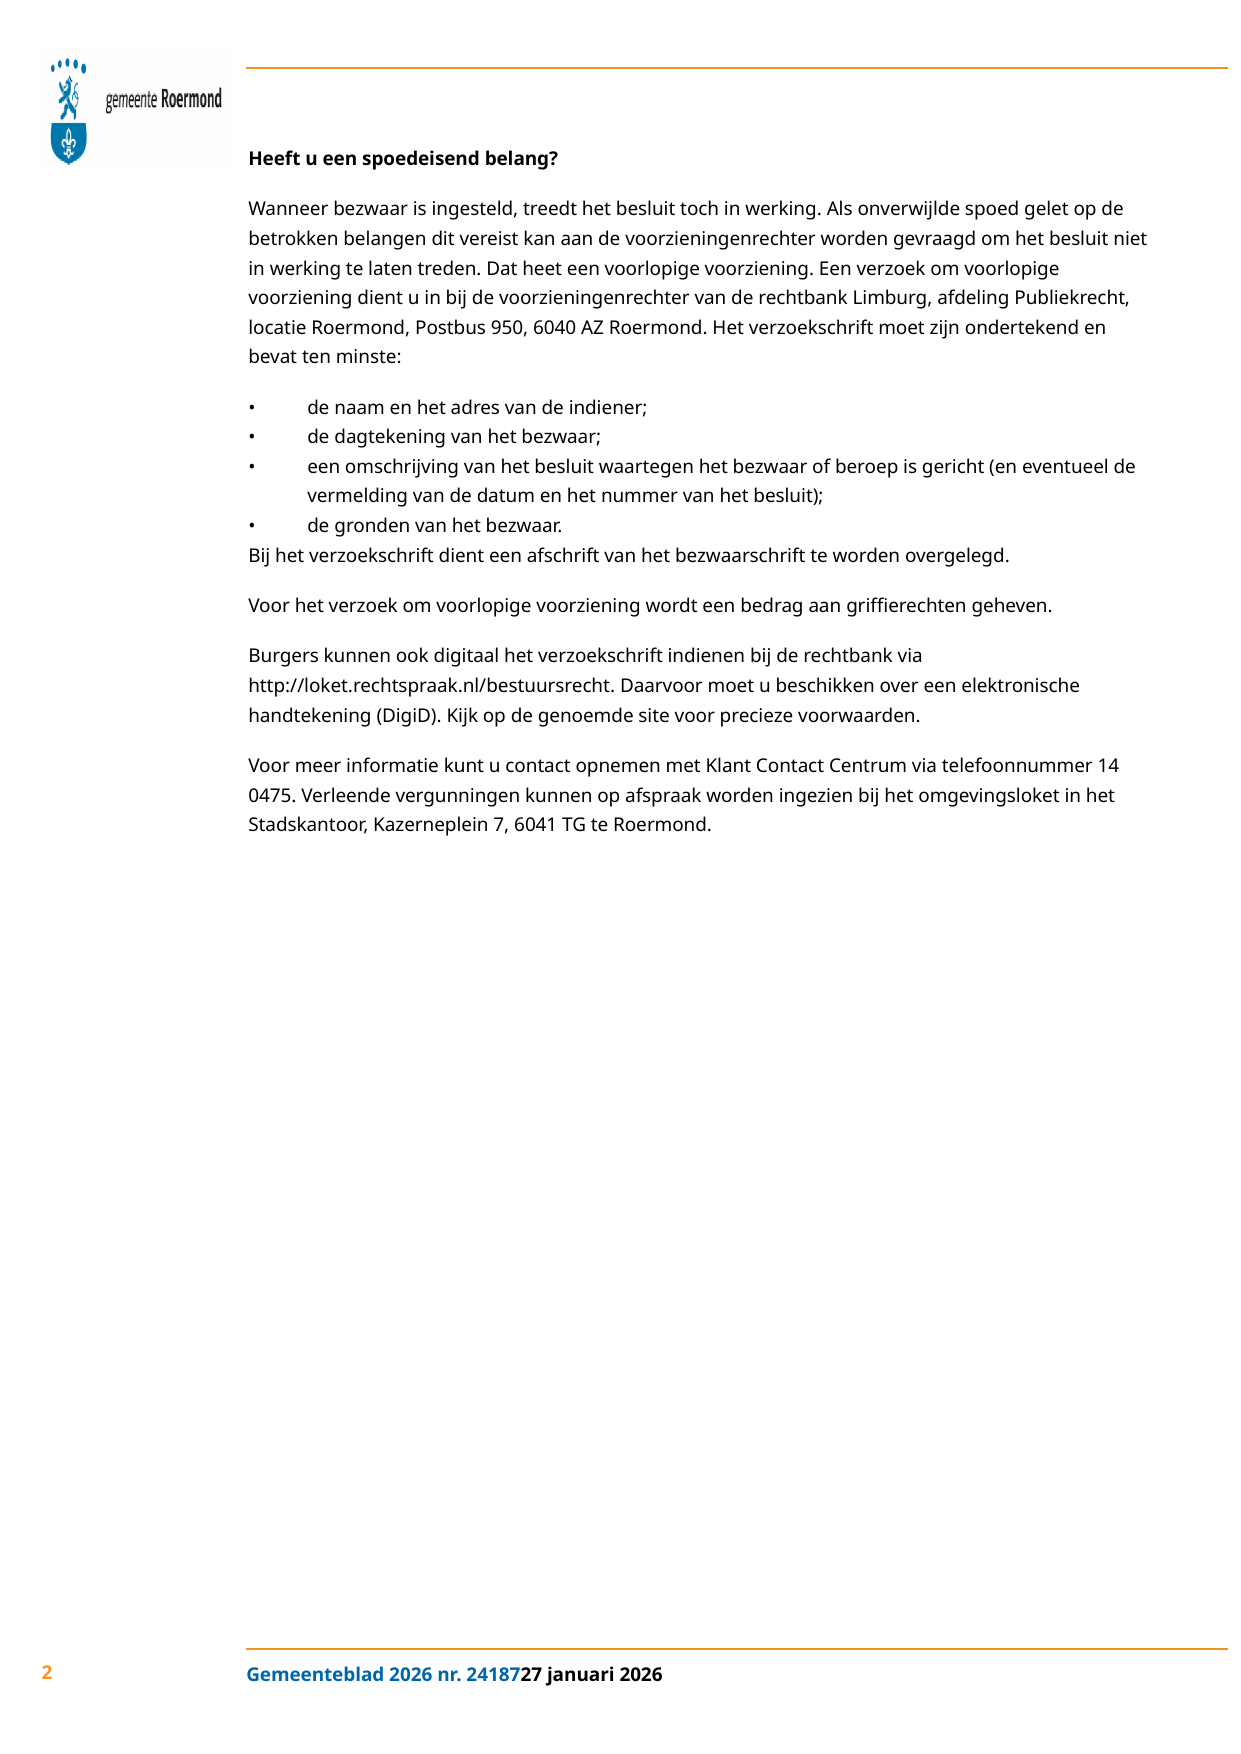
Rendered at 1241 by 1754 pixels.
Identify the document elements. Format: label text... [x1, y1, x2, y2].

text Voor het verzoek om voorlopige voorziening wordt een bedrag aan griffierechten geheven. [248, 592, 1152, 618]
list een omschrijving van het besluit waartegen het bezwaar of beroep is gericht (en eventueel de vermelding van de datum en het nummer van het besluit); [248, 453, 1152, 508]
text Wanneer bezwaar is ingesteld, treedt het besluit toch in werking. Als onverwijlde spoed gelet op de betrokken belangen dit vereist kan aan de voorzieningenrechter worden gevraagd om het besluit niet in werking te laten treden. Dat heet een voorlopige voorziening. Een verzoek om voorlopige voorziening dient u in bij de voorzieningenrechter van de rechtbank Limburg, afdeling Publiekrecht, locatie Roermond, Postbus 950, 6040 AZ Roermond. Het verzoekschrift moet zijn ondertekend en bevat ten minste: [248, 196, 1152, 369]
list de naam en het adres van de indiener; [248, 394, 1152, 420]
picture [41, 47, 231, 172]
text Voor meer informatie kunt u contact opnemen met Klant Contact Centrum via telefoonnummer 14 0475. Verleende vergunningen kunnen op afspraak worden ingezien bij het omgevingsloket in het Stadskantoor, Kazerneplein 7, 6041 TG te Roermond. [248, 752, 1152, 837]
text Burgers kunnen ook digitaal het verzoekschrift indienen bij de rechtbank via http://loket.rechtspraak.nl/bestuursrecht. Daarvoor moet u beschikken over een elektronische handtekening (DigiD). Kijk op de genoemde site voor precieze voorwaarden. [248, 643, 1152, 728]
text Bij het verzoekschrift dient een afschrift van het bezwaarschrift te worden overgelegd. [248, 542, 1152, 568]
list de dagtekening van het bezwaar; [248, 423, 1152, 449]
text Heeft u een spoedeisend belang? [248, 145, 1152, 171]
list de gronden van het bezwaar. [248, 512, 1152, 538]
